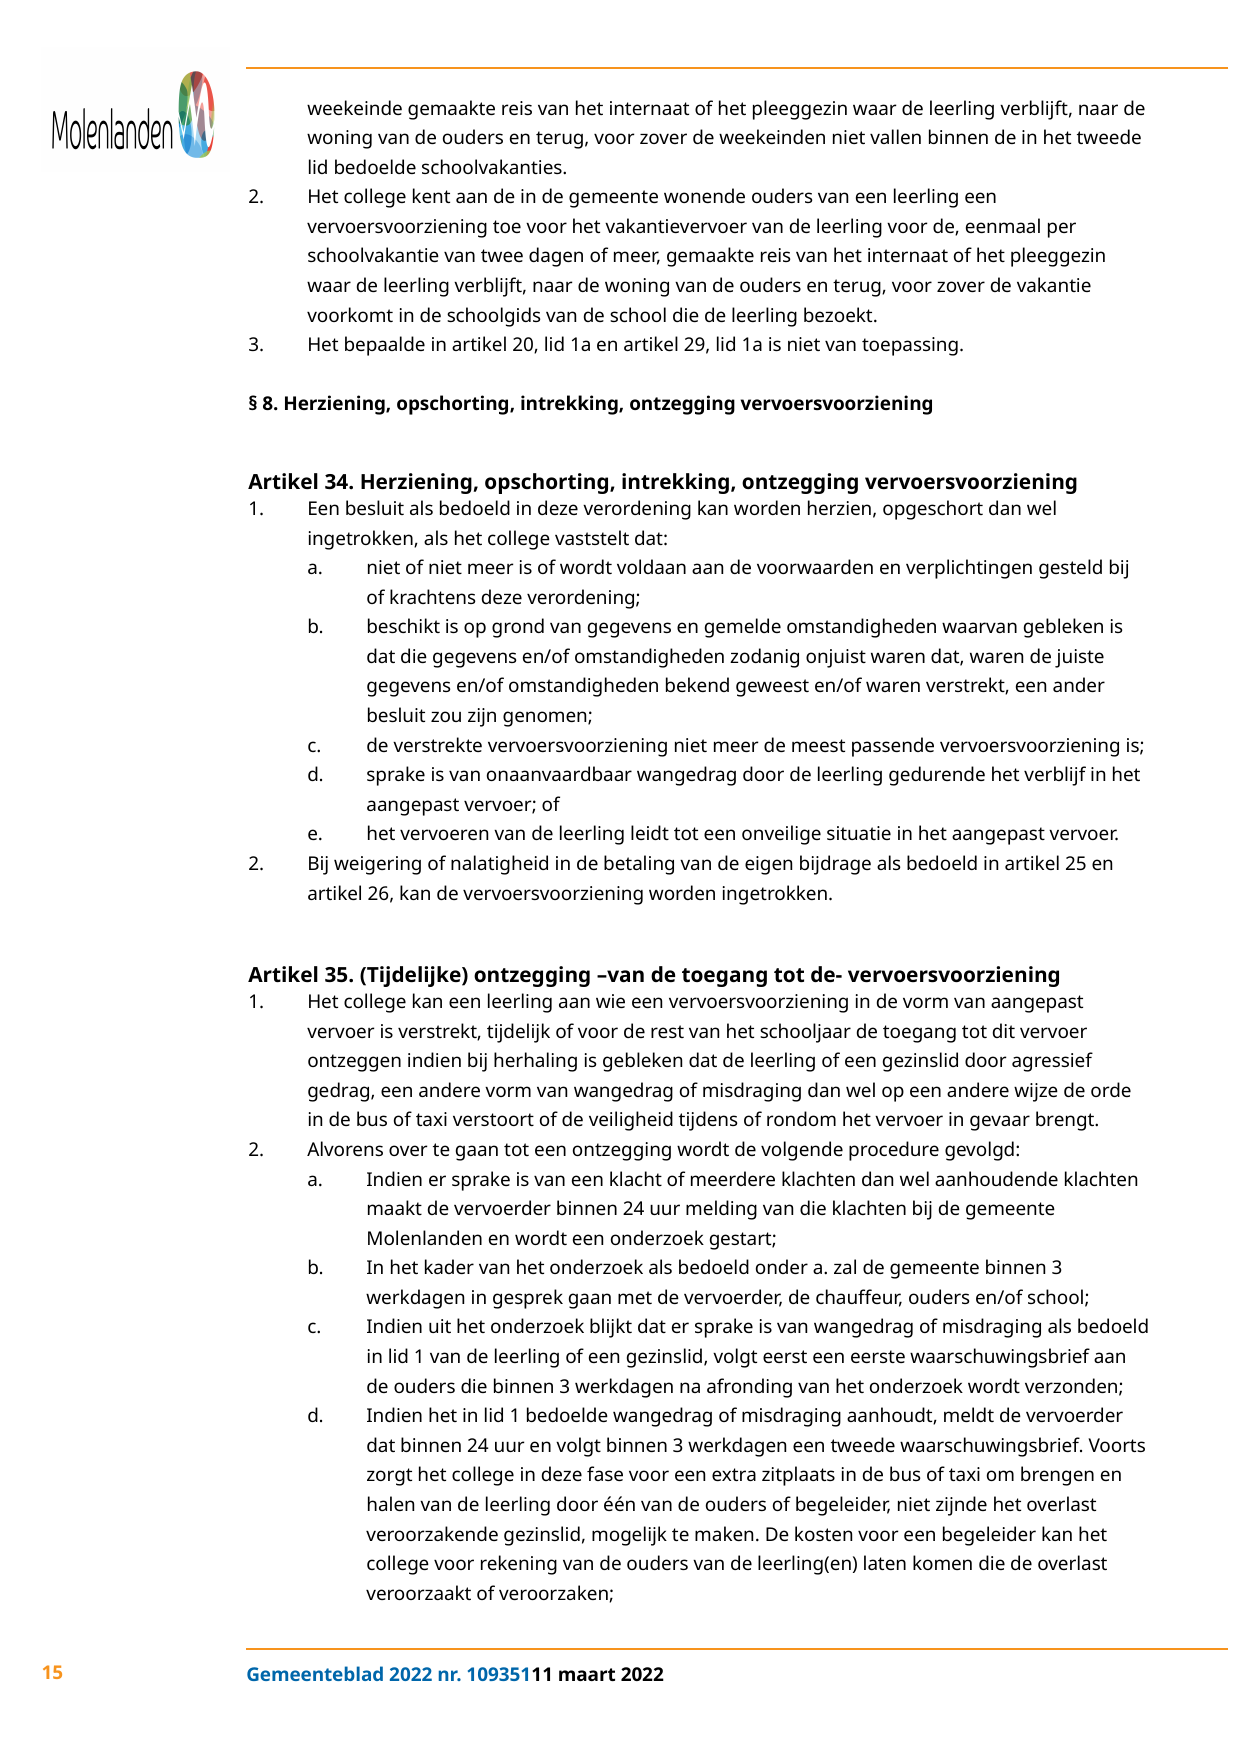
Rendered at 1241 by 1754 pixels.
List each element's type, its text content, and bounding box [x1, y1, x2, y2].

picture [41, 47, 231, 172]
list Bij weigering of nalatigheid in de betaling van de eigen bijdrage als bedoeld in artikel 25 en artikel 26, kan de vervoersvoorziening worden ingetrokken. [248, 850, 1152, 906]
list Het bepaalde in artikel 20, lid 1a en artikel 29, lid 1a is niet van toepassing. [248, 331, 1152, 357]
list beschikt is op grond van gegevens en gemelde omstandigheden waarvan gebleken is dat die gegevens en/of omstandigheden zodanig onjuist waren dat, waren de juiste gegevens en/of omstandigheden bekend geweest en/of waren verstrekt, een ander besluit zou zijn genomen; [307, 613, 1152, 728]
list het vervoeren van de leerling leidt tot een onveilige situatie in het aangepast vervoer. [307, 821, 1152, 846]
list Indien er sprake is van een klacht of meerdere klachten dan wel aanhoudende klachten maakt de vervoerder binnen 24 uur melding van die klachten bij de gemeente Molenlanden en wordt een onderzoek gestart; [307, 1166, 1152, 1251]
text § 8. Herziening, opschorting, intrekking, ontzegging vervoersvoorziening [248, 391, 1152, 416]
list Indien uit het onderzoek blijkt dat er sprake is van wangedrag of misdraging als bedoeld in lid 1 van de leerling of een gezinslid, volgt eerst een eerste waarschuwingsbrief aan de ouders die binnen 3 werkdagen na afronding van het onderzoek wordt verzonden; [307, 1314, 1152, 1398]
text Artikel 35. (Tijdelijke) ontzegging –van de toegang tot de- vervoersvoorziening [248, 960, 1152, 988]
list de verstrekte vervoersvoorziening niet meer de meest passende vervoersvoorziening is; [307, 732, 1152, 758]
list Het college kan een leerling aan wie een vervoersvoorziening in de vorm van aangepast vervoer is verstrekt, tijdelijk of voor de rest van het schooljaar de toegang tot dit vervoer ontzeggen indien bij herhaling is gebleken dat de leerling of een gezinslid door agressief gedrag, een andere vorm van wangedrag of misdraging dan wel op een andere wijze de orde in de bus of taxi verstoort of de veiligheid tijdens of rondom het vervoer in gevaar brengt. [248, 988, 1152, 1132]
list Een besluit als bedoeld in deze verordening kan worden herzien, opgeschort dan wel ingetrokken, als het college vaststelt dat: [248, 495, 1152, 551]
list Het college kent aan de in de gemeente wonende ouders van een leerling een vervoersvoorziening toe voor het vakantievervoer van de leerling voor de, eenmaal per schoolvakantie van twee dagen of meer, gemaakte reis van het internaat of het pleeggezin waar de leerling verblijft, naar de woning van de ouders en terug, voor zover de vakantie voorkomt in de schoolgids van de school die de leerling bezoekt. [248, 183, 1152, 328]
list Alvorens over te gaan tot een ontzegging wordt de volgende procedure gevolgd: [248, 1136, 1152, 1162]
list Indien het in lid 1 bedoelde wangedrag of misdraging aanhoudt, meldt de vervoerder dat binnen 24 uur en volgt binnen 3 werkdagen een tweede waarschuwingsbrief. Voorts zorgt het college in deze fase voor een extra zitplaats in de bus of taxi om brengen en halen van de leerling door één van de ouders of begeleider, niet zijnde het overlast veroorzakende gezinslid, mogelijk te maken. De kosten voor een begeleider kan het college voor rekening van de ouders van de leerling(en) laten komen die de overlast veroorzaakt of veroorzaken; [307, 1402, 1152, 1606]
list In het kader van het onderzoek als bedoeld onder a. zal de gemeente binnen 3 werkdagen in gesprek gaan met de vervoerder, de chauffeur, ouders en/of school; [307, 1254, 1152, 1310]
list weekeinde gemaakte reis van het internaat of het pleeggezin waar de leerling verblijft, naar de woning van de ouders en terug, voor zover de weekeinden niet vallen binnen de in het tweede lid bedoelde schoolvakanties. [248, 95, 1152, 180]
text Artikel 34. Herziening, opschorting, intrekking, ontzegging vervoersvoorziening [248, 467, 1152, 495]
list niet of niet meer is of wordt voldaan aan de voorwaarden en verplichtingen gesteld bij of krachtens deze verordening; [307, 554, 1152, 610]
list sprake is van onaanvaardbaar wangedrag door de leerling gedurende het verblijf in het aangepast vervoer; of [307, 761, 1152, 817]
